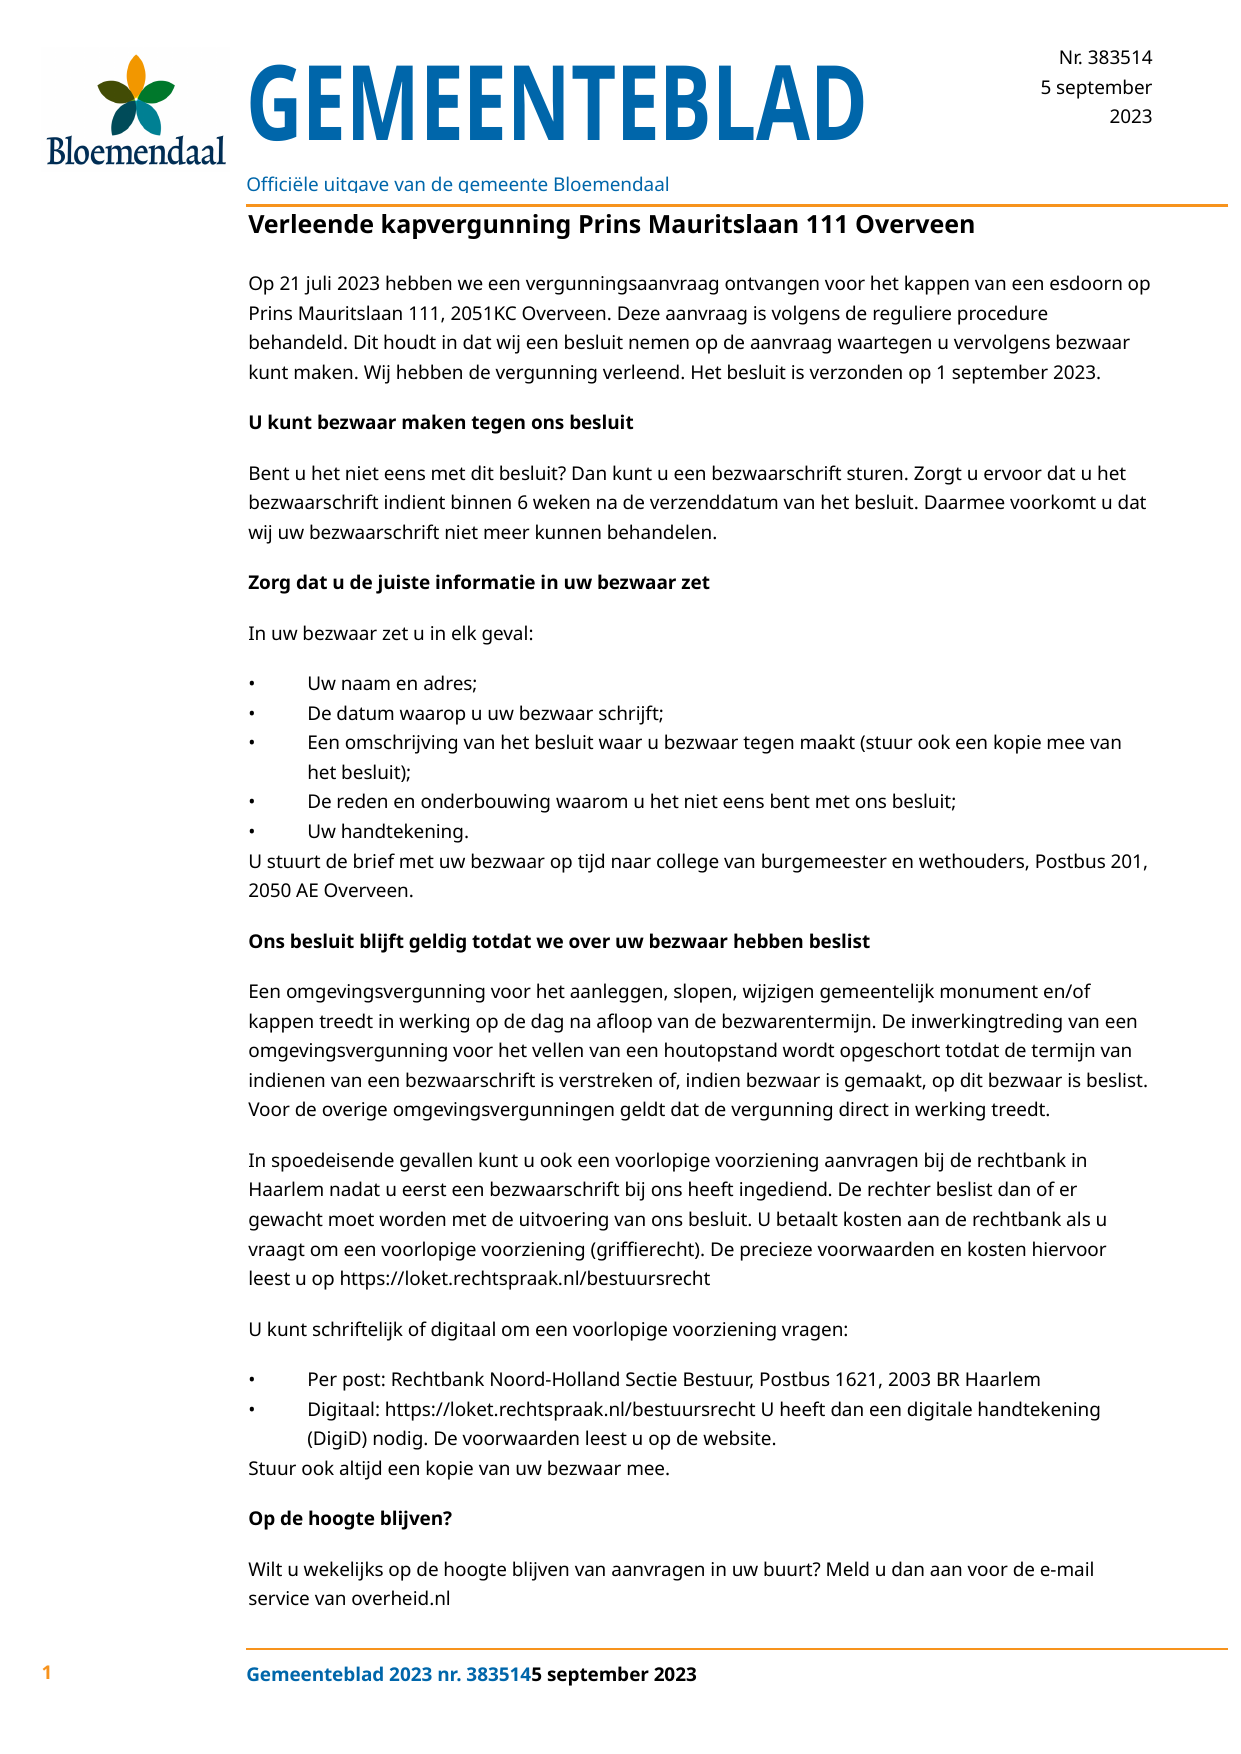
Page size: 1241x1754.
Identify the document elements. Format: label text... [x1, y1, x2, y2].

list De reden en onderbouwing waarom u het niet eens bent met ons besluit; [248, 789, 1152, 814]
list Digitaal: https://loket.rechtspraak.nl/bestuursrecht U heeft dan een digitale handtekening (DigiD) nodig. De voorwaarden leest u op de website. [248, 1396, 1152, 1451]
list Per post: Rechtbank Noord-Holland Sectie Bestuur, Postbus 1621, 2003 BR Haarlem [248, 1366, 1152, 1392]
text Bent u het niet eens met dit besluit? Dan kunt u een bezwaarschrift sturen. Zorgt u ervoor dat u het bezwaarschrift indient binnen 6 weken na de verzenddatum van het besluit. Daarmee voorkomt u dat wij uw bezwaarschrift niet meer kunnen behandelen. [248, 460, 1152, 545]
text Op de hoogte blijven? [248, 1505, 1152, 1531]
picture [41, 47, 231, 172]
text In spoedeisende gevallen kunt u ook een voorlopige voorziening aanvragen bij de rechtbank in Haarlem nadat u eerst een bezwaarschrift bij ons heeft ingediend. De rechter beslist dan of er gewacht moet worden met de uitvoering van ons besluit. U betaalt kosten aan de rechtbank als u vraagt om een voorlopige voorziening (griffierecht). De precieze voorwaarden en kosten hiervoor leest u op https://loket.rechtspraak.nl/bestuursrecht [248, 1147, 1152, 1291]
text Verleende kapvergunning Prins Mauritslaan 111 Overveen [248, 207, 1152, 241]
list Een omschrijving van het besluit waar u bezwaar tegen maakt (stuur ook een kopie mee van het besluit); [248, 729, 1152, 785]
text Stuur ook altijd een kopie van uw bezwaar mee. [248, 1455, 1152, 1481]
text Ons besluit blijft geldig totdat we over uw bezwaar hebben beslist [248, 928, 1152, 953]
text In uw bezwaar zet u in elk geval: [248, 620, 1152, 646]
text Op 21 juli 2023 hebben we een vergunningsaanvraag ontvangen voor het kappen van een esdoorn op Prins Mauritslaan 111, 2051KC Overveen. Deze aanvraag is volgens de reguliere procedure behandeld. Dit houdt in dat wij een besluit nemen op de aanvraag waartegen u vervolgens bezwaar kunt maken. Wij hebben de vergunning verleend. Het besluit is verzonden op 1 september 2023. [248, 270, 1152, 385]
text U kunt schriftelijk of digitaal om een voorlopige voorziening vragen: [248, 1316, 1152, 1341]
list De datum waarop u uw bezwaar schrijft; [248, 700, 1152, 726]
text Zorg dat u de juiste informatie in uw bezwaar zet [248, 569, 1152, 595]
text U stuurt de brief met uw bezwaar op tijd naar college van burgemeester en wethouders, Postbus 201, 2050 AE Overveen. [248, 848, 1152, 903]
list Uw naam en adres; [248, 670, 1152, 696]
list Uw handtekening. [248, 818, 1152, 844]
text U kunt bezwaar maken tegen ons besluit [248, 409, 1152, 435]
text Wilt u wekelijks op de hoogte blijven van aanvragen in uw buurt? Meld u dan aan voor de e-mail service van overheid.nl [248, 1556, 1152, 1611]
text Een omgevingsvergunning voor het aanleggen, slopen, wijzigen gemeentelijk monument en/of kappen treedt in werking op de dag na afloop van de bezwarentermijn. De inwerkingtreding van een omgevingsvergunning voor het vellen van een houtopstand wordt opgeschort totdat de termijn van indienen van een bezwaarschrift is verstreken of, indien bezwaar is gemaakt, op dit bezwaar is beslist. Voor de overige omgevingsvergunningen geldt dat de vergunning direct in werking treedt. [248, 978, 1152, 1122]
